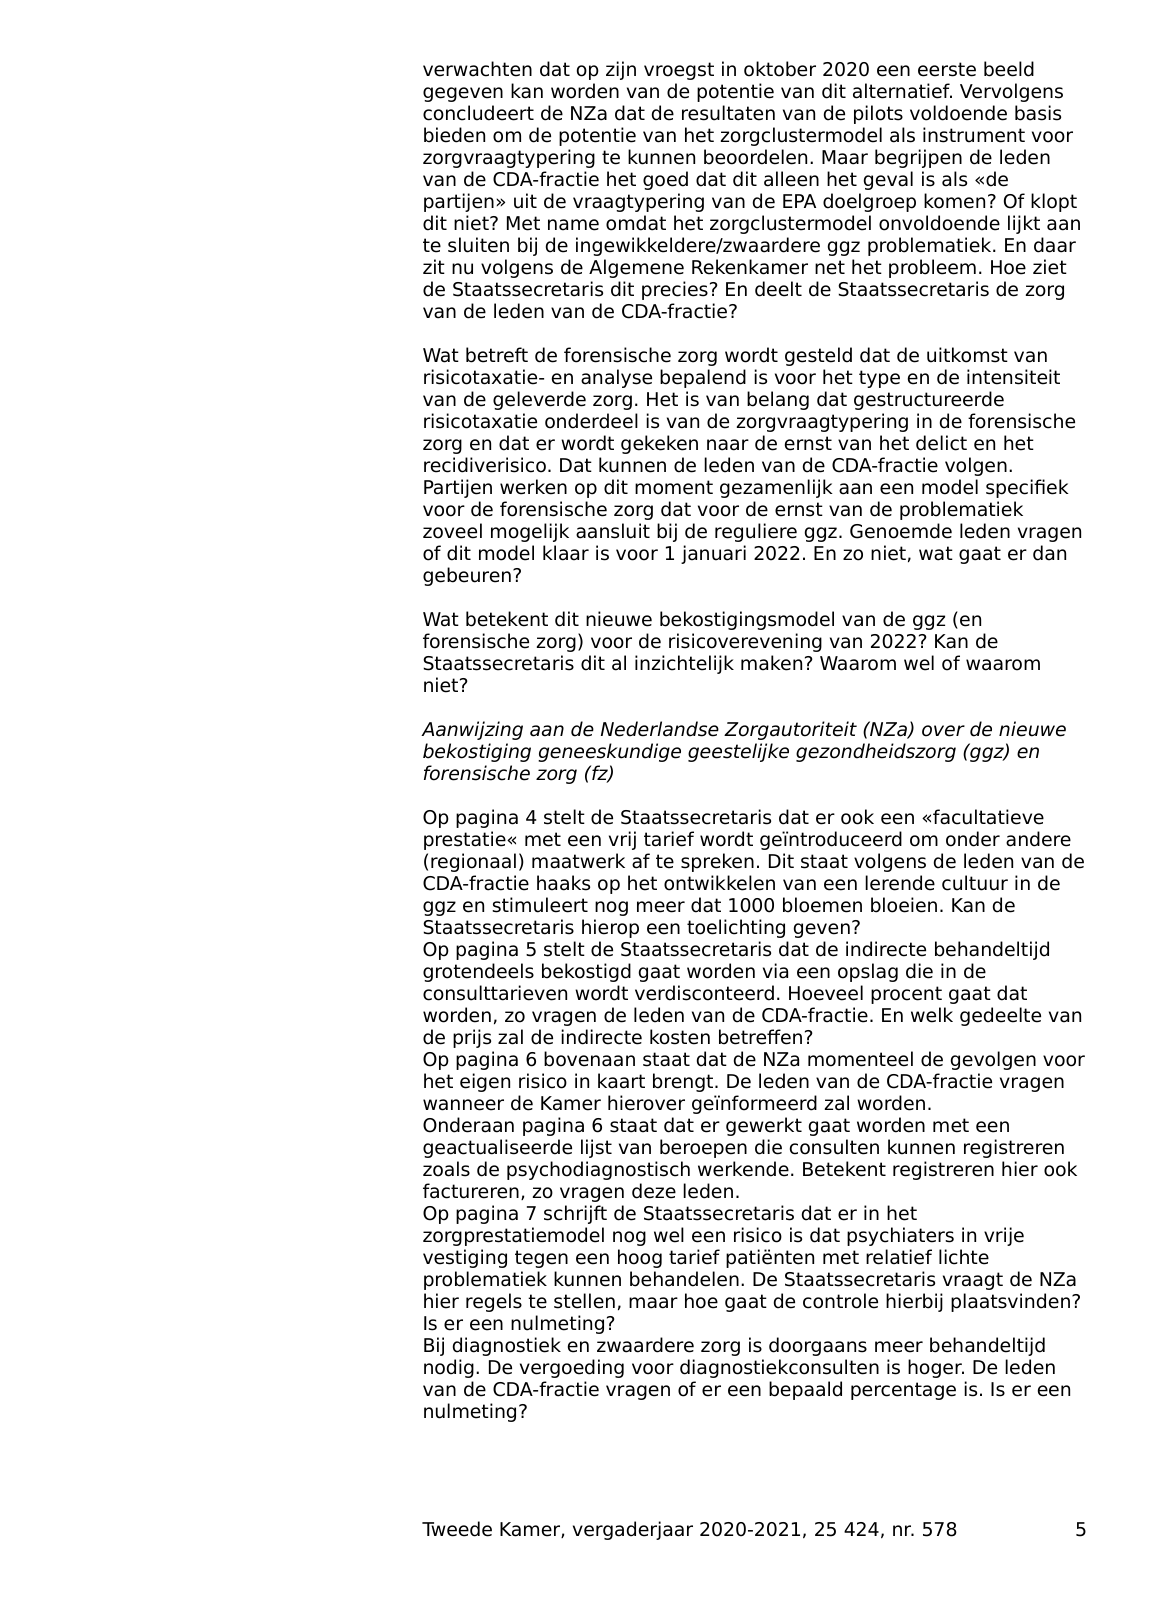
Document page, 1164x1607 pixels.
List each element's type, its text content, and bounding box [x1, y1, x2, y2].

text Op pagina 6 bovenaan staat dat de NZa momenteel de gevolgen voor het eigen risico in kaart brengt. De leden van de CDA-fractie vragen wanneer de Kamer hierover geïnformeerd zal worden. [422, 1049, 1087, 1115]
text Wat betekent dit nieuwe bekostigingsmodel van de ggz (en forensische zorg) voor de risicoverevening van 2022? Kan de Staatssecretaris dit al inzichtelijk maken? Waarom wel of waarom niet? [422, 609, 1087, 697]
text Op pagina 7 schrijft de Staatssecretaris dat er in het zorgprestatiemodel nog wel een risico is dat psychiaters in vrije vestiging tegen een hoog tarief patiënten met relatief lichte problematiek kunnen behandelen. De Staatssecretaris vraagt de NZa hier regels te stellen, maar hoe gaat de controle hierbij plaatsvinden? Is er een nulmeting? [422, 1203, 1087, 1335]
subtitle Aanwijzing aan de Nederlandse Zorgautoriteit (NZa) over de nieuwe bekostiging geneeskundige geestelijke gezondheidszorg (ggz) en forensische zorg (fz) [422, 719, 1087, 785]
text verwachten dat op zijn vroegst in oktober 2020 een eerste beeld gegeven kan worden van de potentie van dit alternatief. Vervolgens concludeert de NZa dat de resultaten van de pilots voldoende basis bieden om de potentie van het zorgclustermodel als instrument voor zorgvraagtypering te kunnen beoordelen. Maar begrijpen de leden van de CDA-fractie het goed dat dit alleen het geval is als «de partijen» uit de vraagtypering van de EPA doelgroep komen? Of klopt dit niet? Met name omdat het zorgclustermodel onvoldoende lijkt aan te sluiten bij de ingewikkeldere/zwaardere ggz problematiek. En daar zit nu volgens de Algemene Rekenkamer net het probleem. Hoe ziet de Staatssecretaris dit precies? En deelt de Staatssecretaris de zorg van de leden van de CDA-fractie? [422, 59, 1087, 323]
text Onderaan pagina 6 staat dat er gewerkt gaat worden met een geactualiseerde lijst van beroepen die consulten kunnen registreren zoals de psychodiagnostisch werkende. Betekent registreren hier ook factureren, zo vragen deze leden. [422, 1115, 1087, 1203]
text Op pagina 4 stelt de Staatssecretaris dat er ook een «facultatieve prestatie« met een vrij tarief wordt geïntroduceerd om onder andere (regionaal) maatwerk af te spreken. Dit staat volgens de leden van de CDA-fractie haaks op het ontwikkelen van een lerende cultuur in de ggz en stimuleert nog meer dat 1000 bloemen bloeien. Kan de Staatssecretaris hierop een toelichting geven? [422, 807, 1087, 939]
text Bij diagnostiek en zwaardere zorg is doorgaans meer behandeltijd nodig. De vergoeding voor diagnostiekconsulten is hoger. De leden van de CDA-fractie vragen of er een bepaald percentage is. Is er een nulmeting? [422, 1335, 1087, 1423]
text Op pagina 5 stelt de Staatssecretaris dat de indirecte behandeltijd grotendeels bekostigd gaat worden via een opslag die in de consulttarieven wordt verdisconteerd. Hoeveel procent gaat dat worden, zo vragen de leden van de CDA-fractie. En welk gedeelte van de prijs zal de indirecte kosten betreffen? [422, 939, 1087, 1049]
text Wat betreft de forensische zorg wordt gesteld dat de uitkomst van risicotaxatie- en analyse bepalend is voor het type en de intensiteit van de geleverde zorg. Het is van belang dat gestructureerde risicotaxatie onderdeel is van de zorgvraagtypering in de forensische zorg en dat er wordt gekeken naar de ernst van het delict en het recidiverisico. Dat kunnen de leden van de CDA-fractie volgen. Partijen werken op dit moment gezamenlijk aan een model specifiek voor de forensische zorg dat voor de ernst van de problematiek zoveel mogelijk aansluit bij de reguliere ggz. Genoemde leden vragen of dit model klaar is voor 1 januari 2022. En zo niet, wat gaat er dan gebeuren? [422, 345, 1087, 587]
